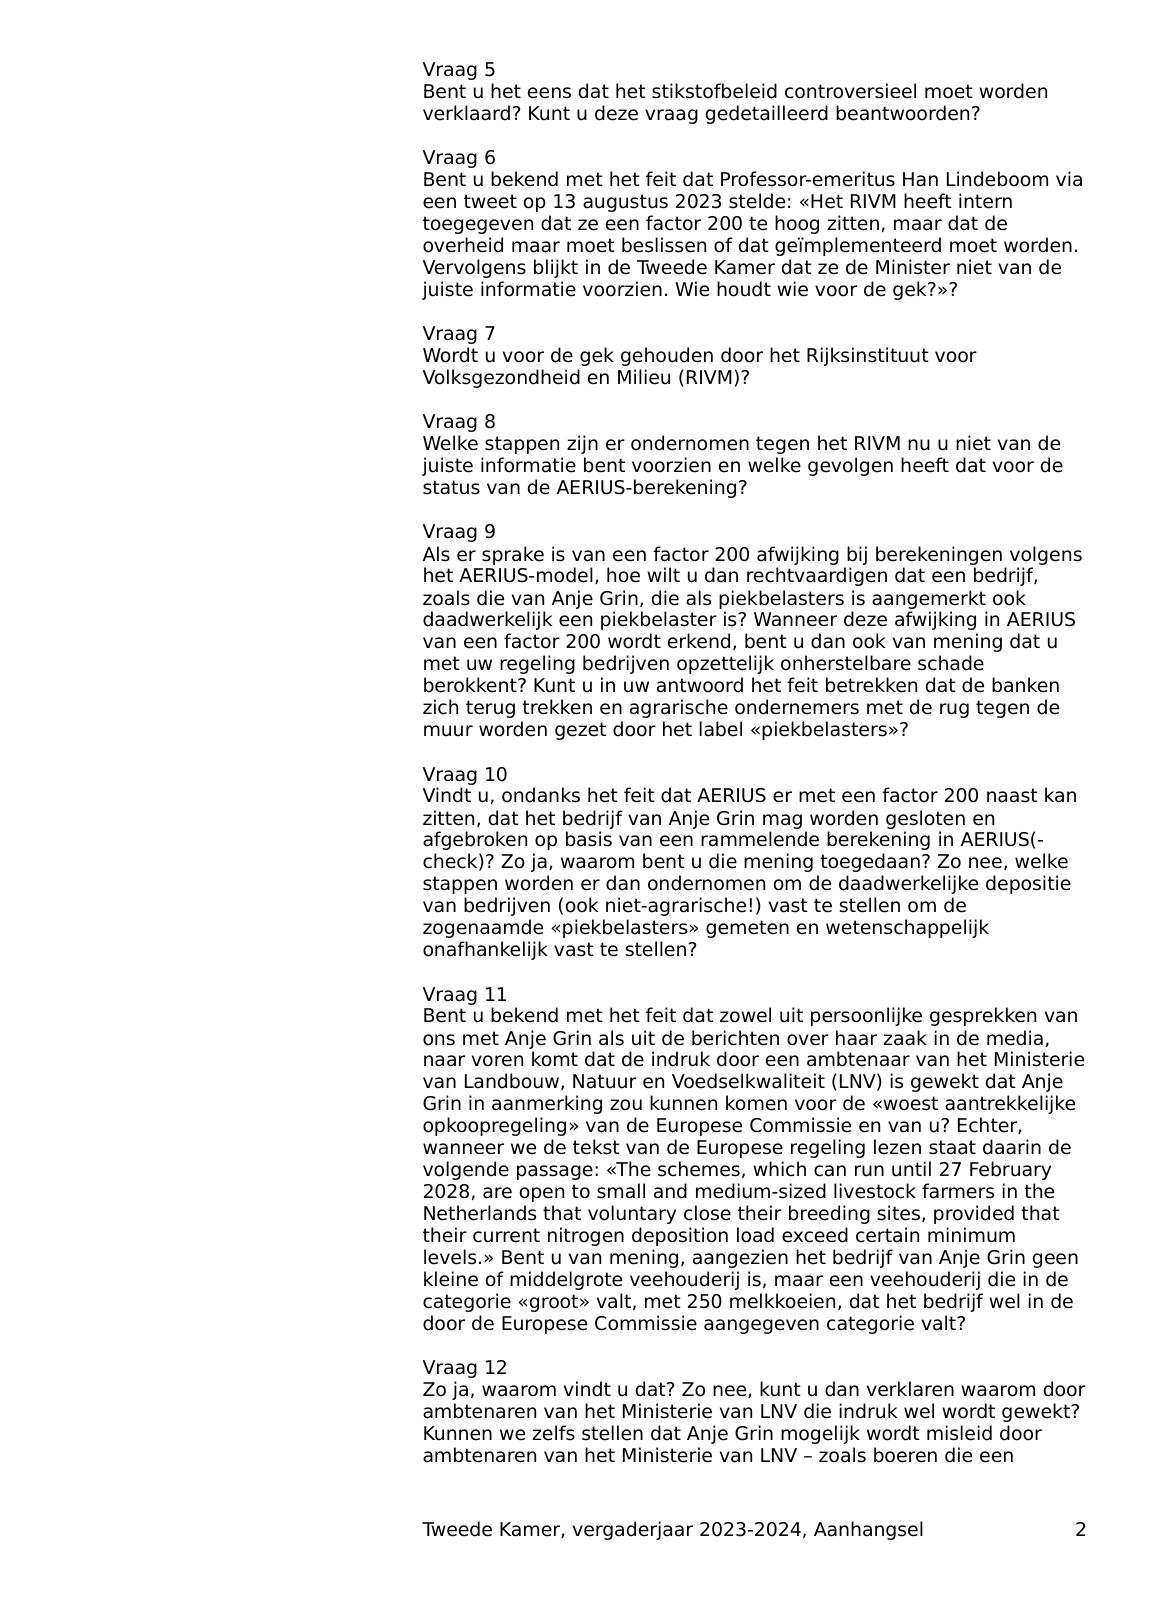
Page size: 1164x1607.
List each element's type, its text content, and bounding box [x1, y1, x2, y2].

text Vraag 7 [422, 323, 1087, 345]
text Bent u het eens dat het stikstofbeleid controversieel moet worden verklaard? Kunt u deze vraag gedetailleerd beantwoorden? [422, 81, 1087, 125]
text Bent u bekend met het feit dat zowel uit persoonlijke gesprekken van ons met Anje Grin als uit de berichten over haar zaak in de media, naar voren komt dat de indruk door een ambtenaar van het Ministerie van Landbouw, Natuur en Voedselkwaliteit (LNV) is gewekt dat Anje Grin in aanmerking zou kunnen komen voor de «woest aantrekkelijke opkoopregeling» van de Europese Commissie en van u? Echter, wanneer we de tekst van de Europese regeling lezen staat daarin de volgende passage: «The schemes, which can run until 27 February 2028, are open to small and medium-sized livestock farmers in the Netherlands that voluntary close their breeding sites, provided that their current nitrogen deposition load exceed certain minimum levels.» Bent u van mening, aangezien het bedrijf van Anje Grin geen kleine of middelgrote veehouderij is, maar een veehouderij die in de categorie «groot» valt, met 250 melkkoeien, dat het bedrijf wel in de door de Europese Commissie aangegeven categorie valt? [422, 1005, 1087, 1335]
text Welke stappen zijn er ondernomen tegen het RIVM nu u niet van de juiste informatie bent voorzien en welke gevolgen heeft dat voor de status van de AERIUS-berekening? [422, 433, 1087, 499]
text Vraag 12 [422, 1357, 1087, 1379]
text Als er sprake is van een factor 200 afwijking bij berekeningen volgens het AERIUS-model, hoe wilt u dan rechtvaardigen dat een bedrijf, zoals die van Anje Grin, die als piekbelasters is aangemerkt ook daadwerkelijk een piekbelaster is? Wanneer deze afwijking in AERIUS van een factor 200 wordt erkend, bent u dan ook van mening dat u met uw regeling bedrijven opzettelijk onherstelbare schade berokkent? Kunt u in uw antwoord het feit betrekken dat de banken zich terug trekken en agrarische ondernemers met de rug tegen de muur worden gezet door het label «piekbelasters»? [422, 543, 1087, 741]
text Vraag 5 [422, 59, 1087, 81]
text Vraag 9 [422, 521, 1087, 543]
text Vraag 10 [422, 763, 1087, 785]
text Zo ja, waarom vindt u dat? Zo nee, kunt u dan verklaren waarom door ambtenaren van het Ministerie van LNV die indruk wel wordt gewekt? Kunnen we zelfs stellen dat Anje Grin mogelijk wordt misleid door ambtenaren van het Ministerie van LNV – zoals boeren die een [422, 1379, 1087, 1467]
text Vindt u, ondanks het feit dat AERIUS er met een factor 200 naast kan zitten, dat het bedrijf van Anje Grin mag worden gesloten en afgebroken op basis van een rammelende berekening in AERIUS(-check)? Zo ja, waarom bent u die mening toegedaan? Zo nee, welke stappen worden er dan ondernomen om de daadwerkelijke depositie van bedrijven (ook niet-agrarische!) vast te stellen om de zogenaamde «piekbelasters» gemeten en wetenschappelijk onafhankelijk vast te stellen? [422, 785, 1087, 961]
text Bent u bekend met het feit dat Professor-emeritus Han Lindeboom via een tweet op 13 augustus 2023 stelde: «Het RIVM heeft intern toegegeven dat ze een factor 200 te hoog zitten, maar dat de overheid maar moet beslissen of dat geïmplementeerd moet worden. Vervolgens blijkt in de Tweede Kamer dat ze de Minister niet van de juiste informatie voorzien. Wie houdt wie voor de gek?»? [422, 169, 1087, 301]
text Wordt u voor de gek gehouden door het Rijksinstituut voor Volksgezondheid en Milieu (RIVM)? [422, 345, 1087, 389]
text Vraag 8 [422, 411, 1087, 433]
text Vraag 11 [422, 983, 1087, 1005]
text Vraag 6 [422, 147, 1087, 169]
